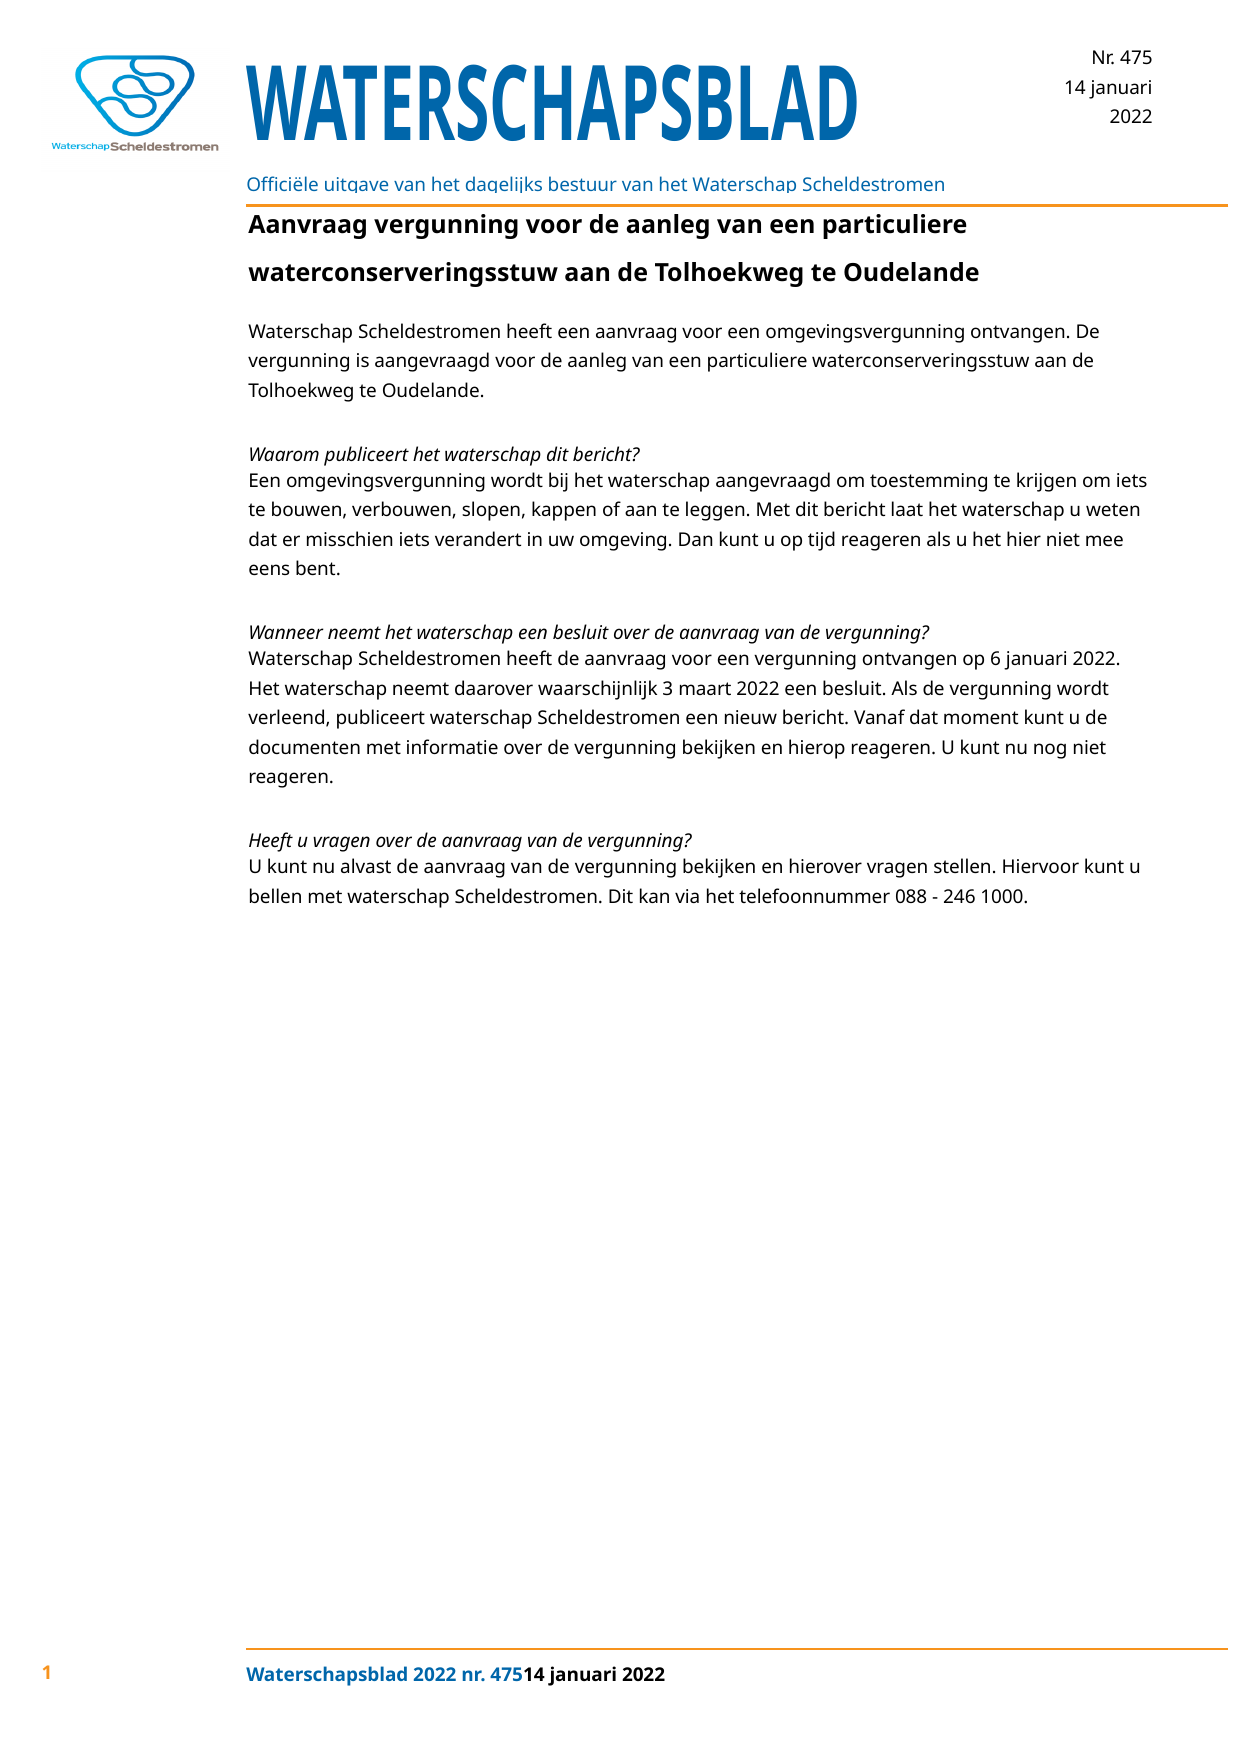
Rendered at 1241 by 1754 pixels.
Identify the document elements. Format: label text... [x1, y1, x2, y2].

text Waterschap Scheldestromen heeft een aanvraag voor een omgevingsvergunning ontvangen. De vergunning is aangevraagd voor de aanleg van een particuliere waterconserveringsstuw aan de Tolhoekweg te Oudelande. [248, 318, 1152, 403]
picture [41, 47, 231, 172]
text U kunt nu alvast de aanvraag van de vergunning bekijken en hierover vragen stellen. Hiervoor kunt u bellen met waterschap Scheldestromen. Dit kan via het telefoonnummer 088 - 246 1000. [248, 853, 1152, 908]
text Een omgevingsvergunning wordt bij het waterschap aangevraagd om toestemming te krijgen om iets te bouwen, verbouwen, slopen, kappen of aan te leggen. Met dit bericht laat het waterschap u weten dat er misschien iets verandert in uw omgeving. Dan kunt u op tijd reageren als u het hier niet mee eens bent. [248, 467, 1152, 581]
text Waterschap Scheldestromen heeft de aanvraag voor een vergunning ontvangen op 6 januari 2022. Het waterschap neemt daarover waarschijnlijk 3 maart 2022 een besluit. Als de vergunning wordt verleend, publiceert waterschap Scheldestromen een nieuw bericht. Vanaf dat moment kunt u de documenten met informatie over de vergunning bekijken en hierop reageren. U kunt nu nog niet reageren. [248, 645, 1152, 789]
text Wanneer neemt het waterschap een besluit over de aanvraag van de vergunning? [248, 619, 1152, 645]
text Heeft u vragen over de aanvraag van de vergunning? [248, 827, 1152, 853]
text Waarom publiceert het waterschap dit bericht? [248, 441, 1152, 467]
text Aanvraag vergunning voor de aanleg van een particuliere waterconserveringsstuw aan de Tolhoekweg te Oudelande [248, 207, 1152, 288]
